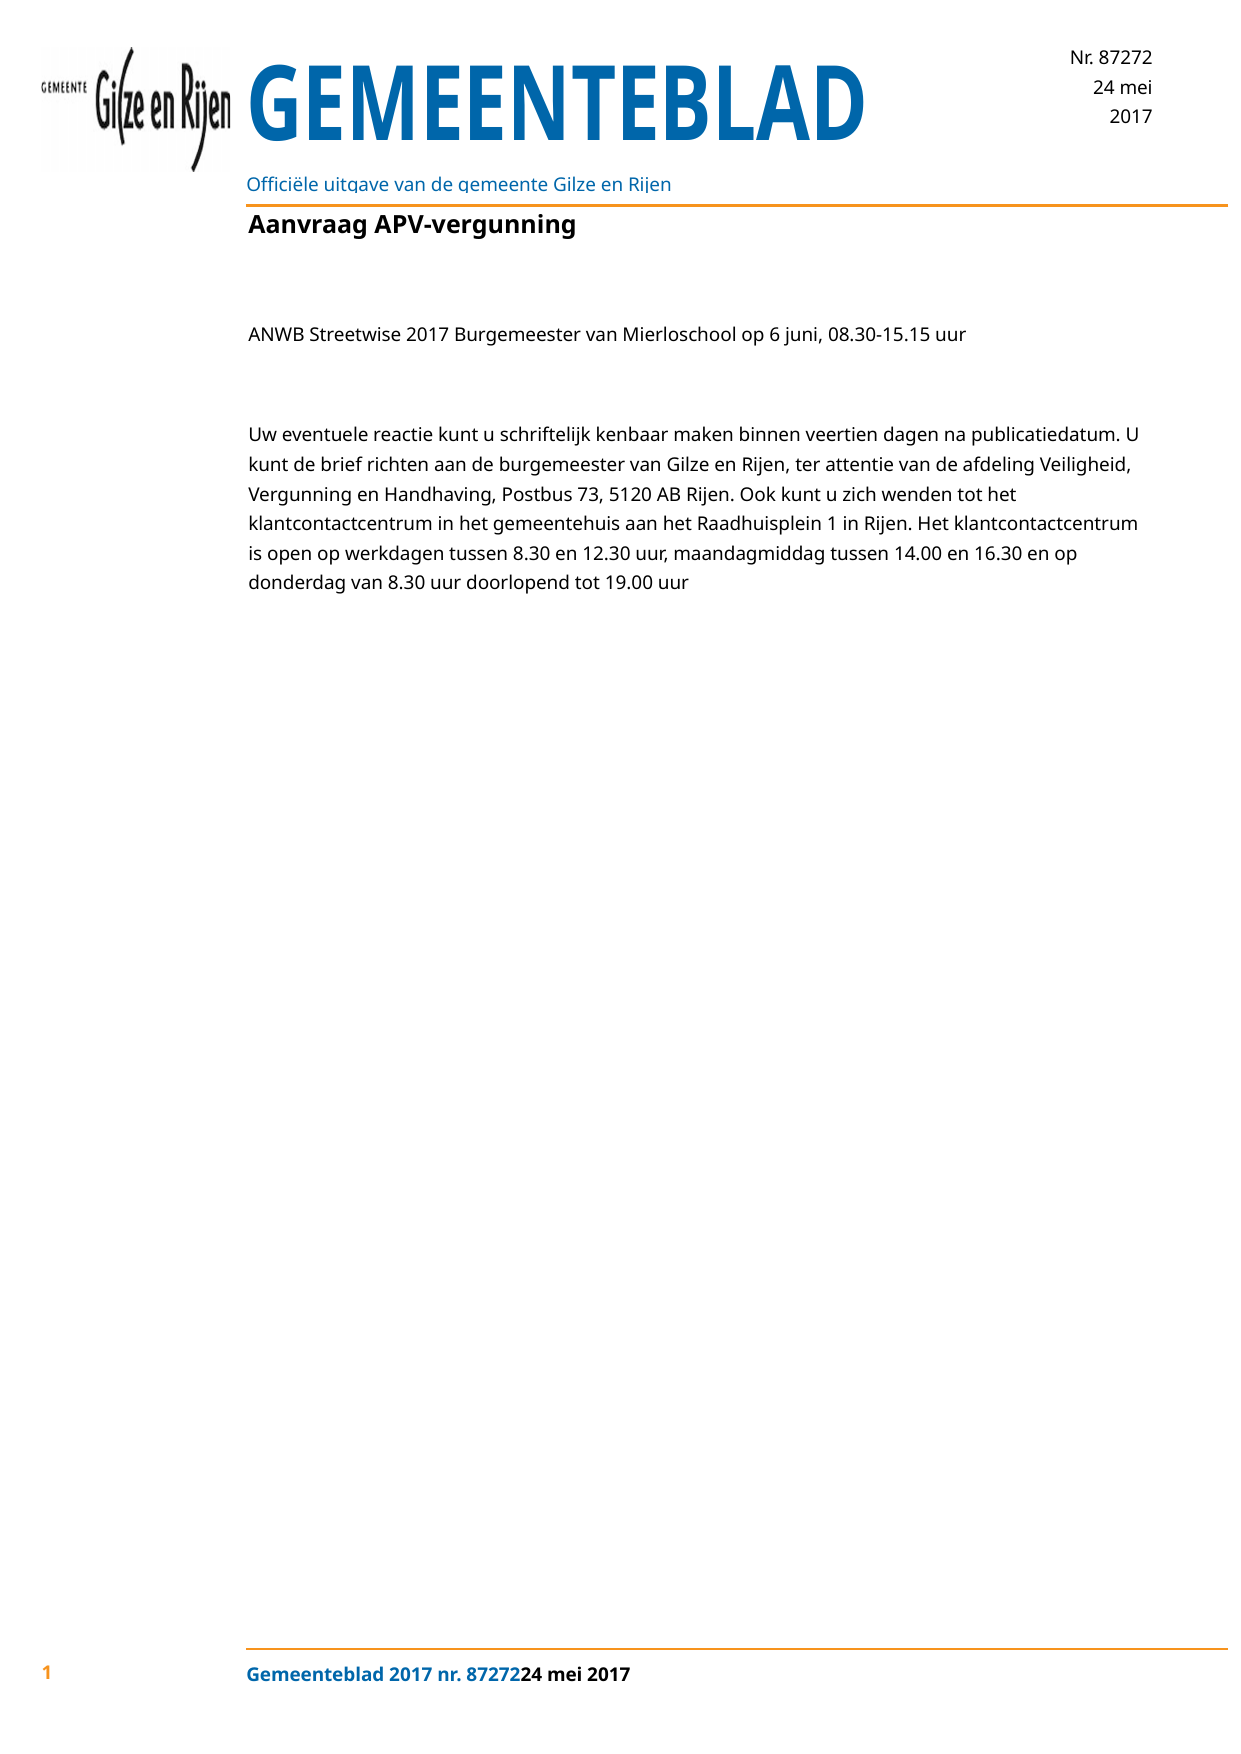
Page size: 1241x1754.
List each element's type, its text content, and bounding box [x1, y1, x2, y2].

text ANWB Streetwise 2017 Burgemeester van Mierloschool op 6 juni, 08.30-15.15 uur [248, 321, 1152, 346]
picture [41, 47, 231, 172]
text Aanvraag APV-vergunning [248, 207, 1152, 241]
text Uw eventuele reactie kunt u schriftelijk kenbaar maken binnen veertien dagen na publicatiedatum. U kunt de brief richten aan de burgemeester van Gilze en Rijen, ter attentie van de afdeling Veiligheid, Vergunning en Handhaving, Postbus 73, 5120 AB Rijen. Ook kunt u zich wenden tot het klantcontactcentrum in het gemeentehuis aan het Raadhuisplein 1 in Rijen. Het klantcontactcentrum is open op werkdagen tussen 8.30 en 12.30 uur, maandagmiddag tussen 14.00 en 16.30 en op donderdag van 8.30 uur doorlopend tot 19.00 uur [248, 422, 1152, 595]
